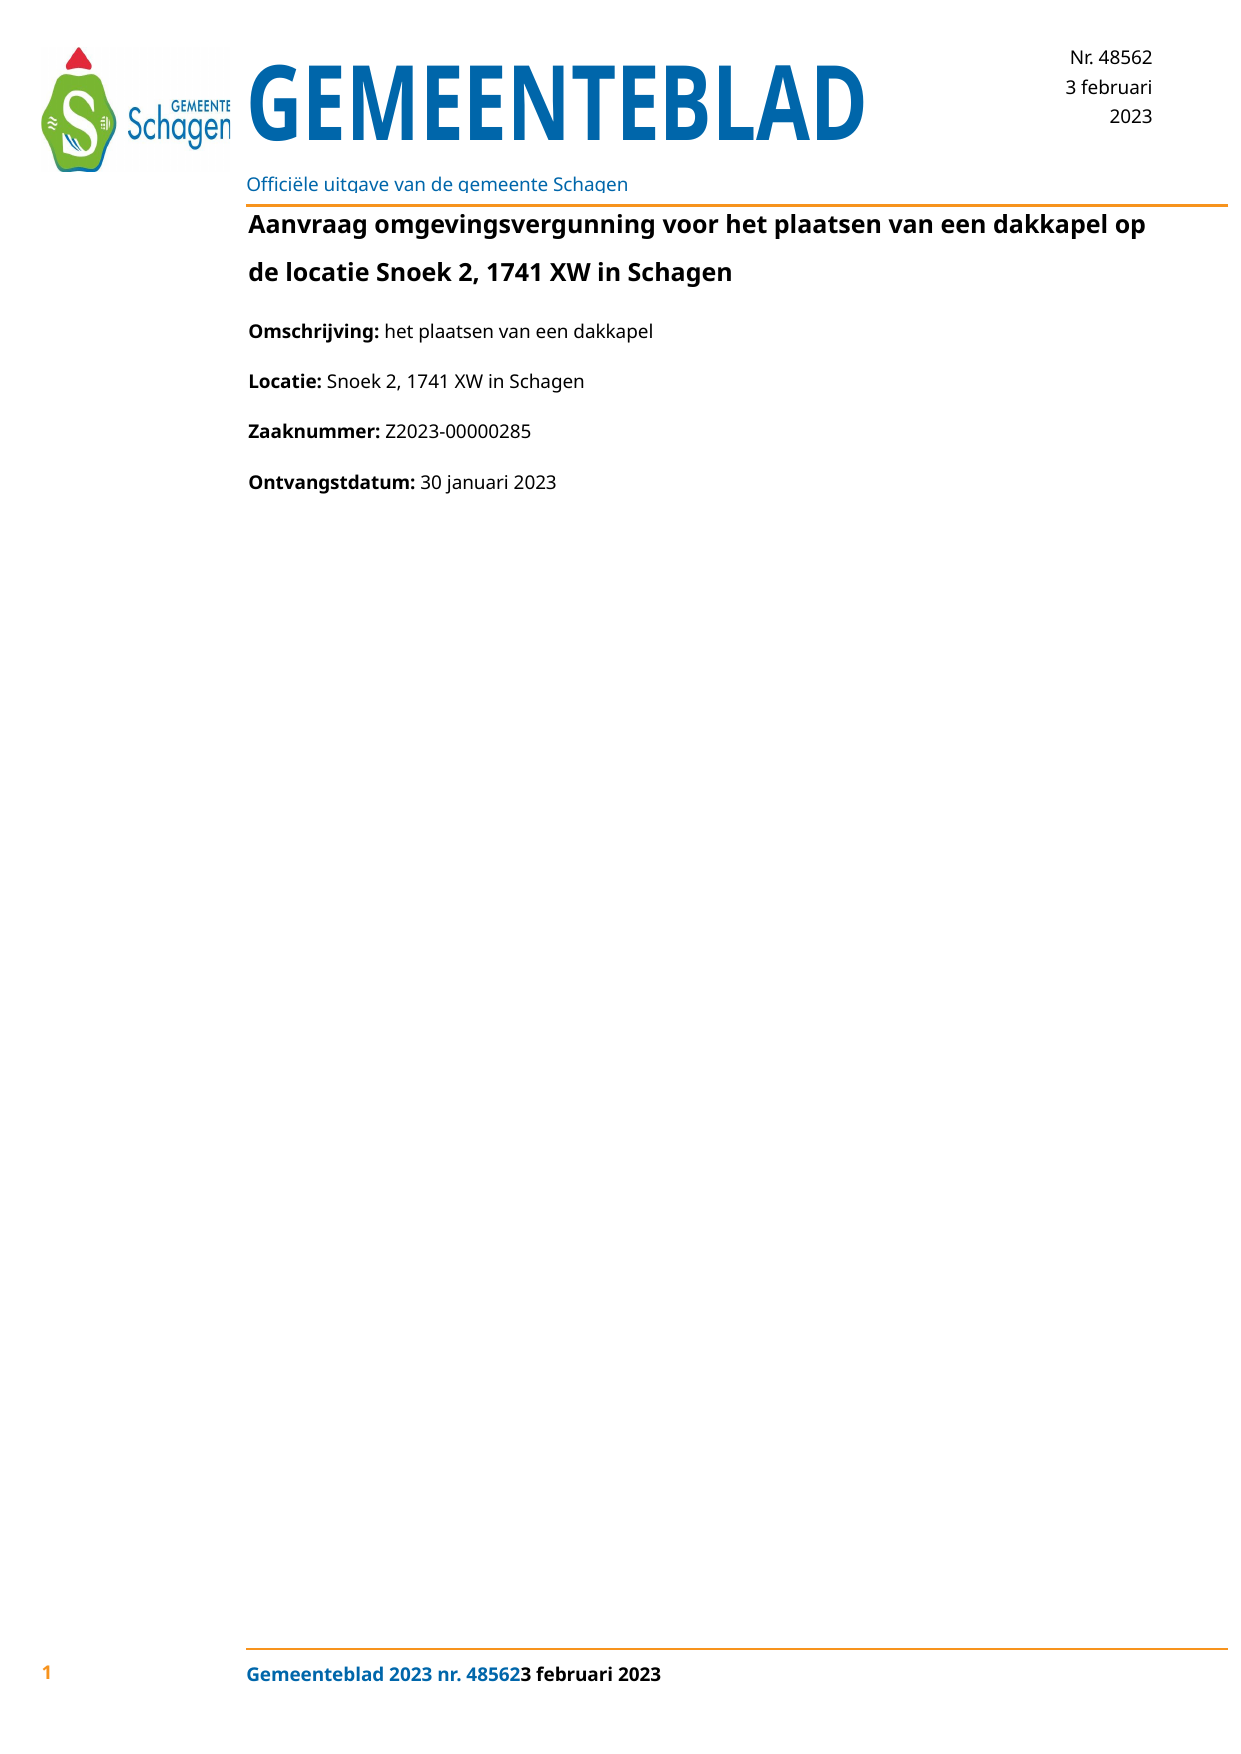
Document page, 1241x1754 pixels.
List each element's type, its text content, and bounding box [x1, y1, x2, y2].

text Zaaknummer: Z2023-00000285 [248, 419, 1152, 444]
text Omschrijving: het plaatsen van een dakkapel [248, 318, 1152, 344]
text Locatie: Snoek 2, 1741 XW in Schagen [248, 368, 1152, 394]
picture [41, 47, 231, 172]
text Aanvraag omgevingsvergunning voor het plaatsen van een dakkapel op de locatie Snoek 2, 1741 XW in Schagen [248, 207, 1152, 288]
text Ontvangstdatum: 30 januari 2023 [248, 469, 1152, 495]
